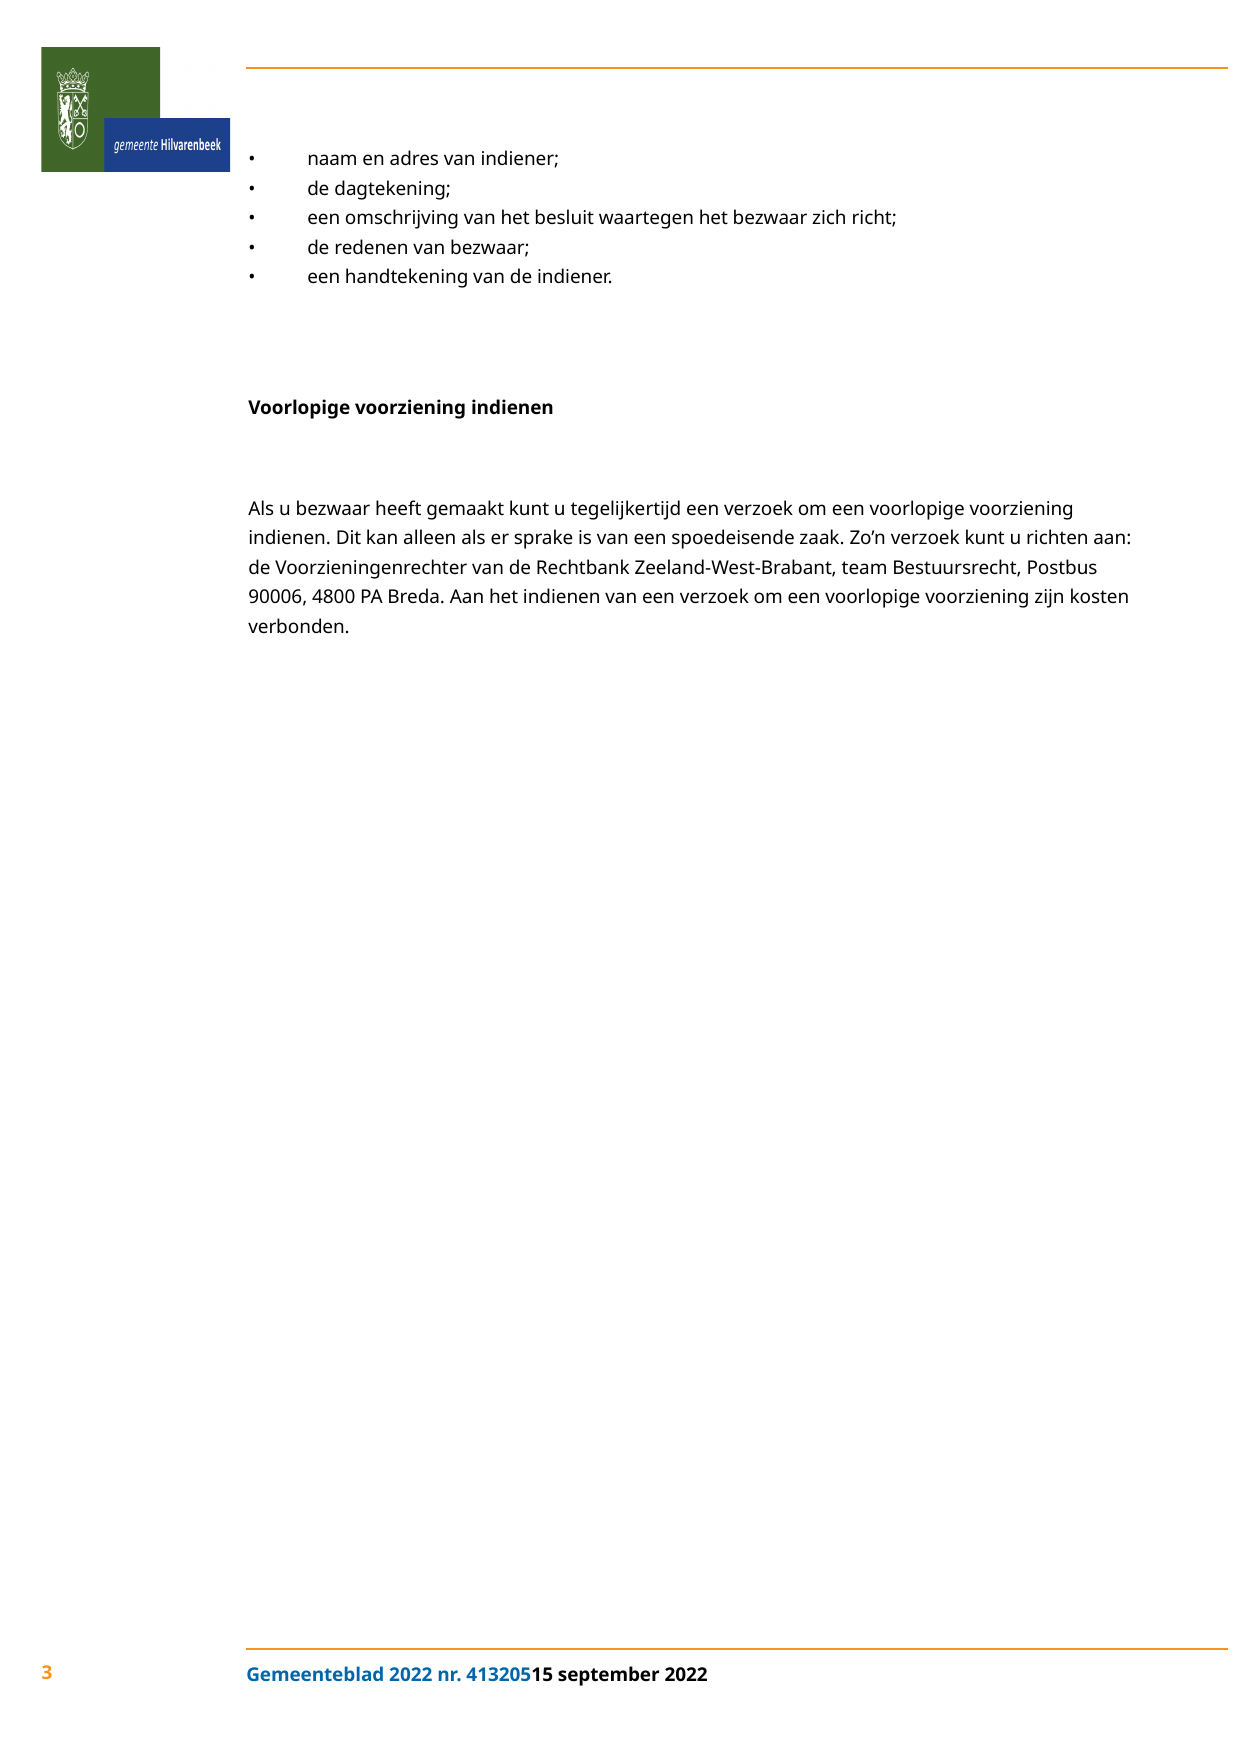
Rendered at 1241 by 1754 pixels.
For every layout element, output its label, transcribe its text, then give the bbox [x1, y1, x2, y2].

picture [41, 47, 231, 172]
text Als u bezwaar heeft gemaakt kunt u tegelijkertijd een verzoek om een voorlopige voorziening indienen. Dit kan alleen als er sprake is van een spoedeisende zaak. Zo’n verzoek kunt u richten aan: de Voorzieningenrechter van de Rechtbank Zeeland-West-Brabant, team Bestuursrecht, Postbus 90006, 4800 PA Breda. Aan het indienen van een verzoek om een voorlopige voorziening zijn kosten verbonden. [248, 495, 1152, 639]
text Voorlopige voorziening indienen [248, 394, 1152, 420]
list de dagtekening; [248, 175, 1152, 201]
list de redenen van bezwaar; [248, 234, 1152, 260]
list naam en adres van indiener; [248, 145, 1152, 171]
list een handtekening van de indiener. [248, 263, 1152, 289]
list een omschrijving van het besluit waartegen het bezwaar zich richt; [248, 204, 1152, 230]
